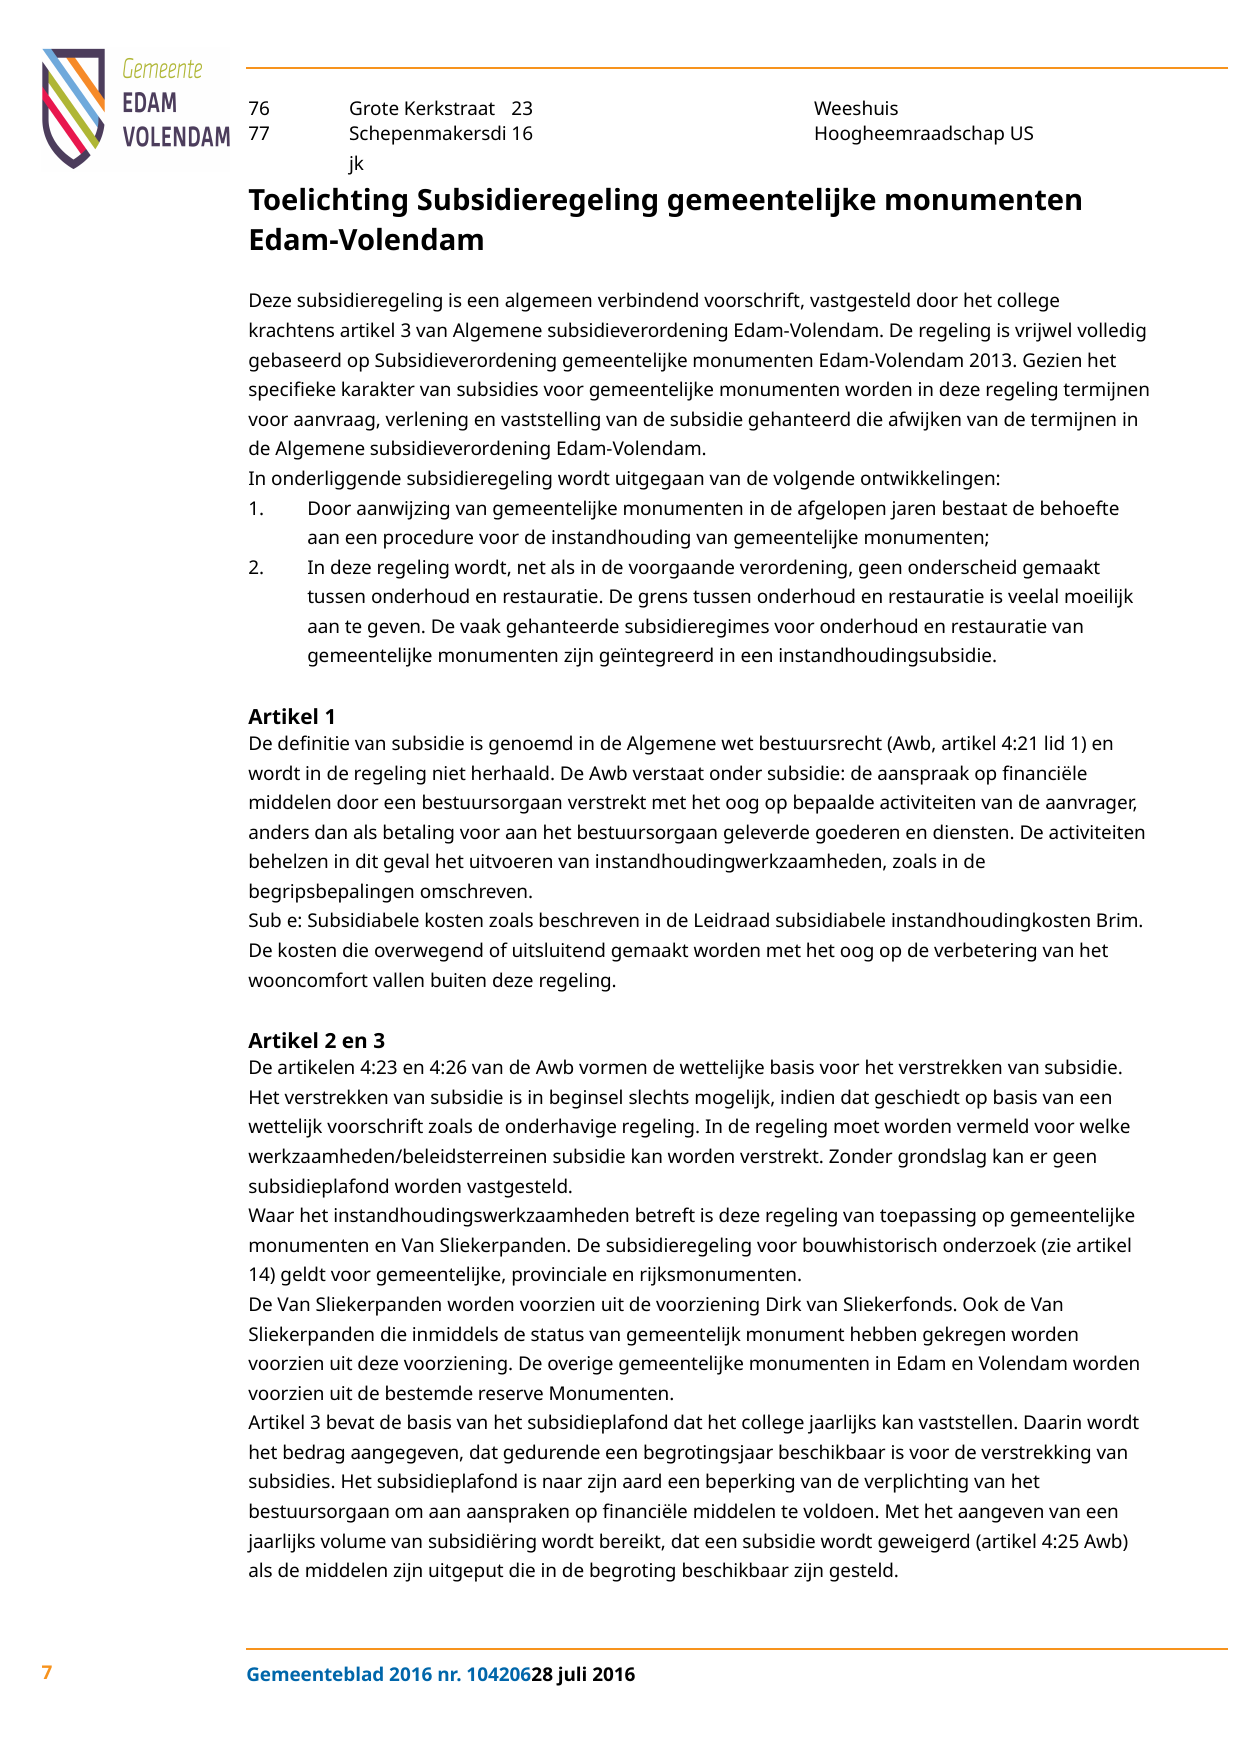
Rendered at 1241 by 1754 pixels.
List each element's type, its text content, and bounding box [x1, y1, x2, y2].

table_cell [950, 95, 1051, 121]
table_cell [612, 95, 713, 121]
text De artikelen 4:23 en 4:26 van de Awb vormen de wettelijke basis voor het verstrekken van subsidie. Het verstrekken van subsidie is in beginsel slechts mogelijk, indien dat geschiedt op basis van een wettelijk voorschrift zoals de onderhavige regeling. In de regeling moet worden vermeld voor welke werkzaamheden/beleidsterreinen subsidie kan worden verstrekt. Zonder grondslag kan er geen subsidieplafond worden vastgesteld. [248, 1054, 1152, 1198]
table_cell 76 [248, 95, 349, 121]
table_cell [1051, 121, 1152, 176]
picture [41, 47, 231, 172]
list Door aanwijzing van gemeentelijke monumenten in de afgelopen jaren bestaat de behoefte aan een procedure voor de instandhouding van gemeentelijke monumenten; [248, 495, 1152, 550]
table_cell Grote Kerkstraat [349, 95, 511, 121]
text Artikel 1 [248, 702, 1152, 730]
table_cell [1051, 95, 1152, 121]
text Artikel 2 en 3 [248, 1026, 1152, 1054]
text Toelichting Subsidieregeling gemeentelijke monumenten Edam-Volendam [248, 179, 1152, 258]
text Waar het instandhoudingswerkzaamheden betreft is deze regeling van toepassing op gemeentelijke monumenten en Van Sliekerpanden. De subsidieregeling voor bouwhistorisch onderzoek (zie artikel 14) geldt voor gemeentelijke, provinciale en rijksmonumenten. [248, 1202, 1152, 1287]
table_cell Hoogheemraadschap US [814, 121, 1051, 176]
text De Van Sliekerpanden worden voorzien uit de voorziening Dirk van Sliekerfonds. Ook de Van Sliekerpanden die inmiddels de status van gemeentelijk monument hebben gekregen worden voorzien uit deze voorziening. De overige gemeentelijke monumenten in Edam en Volendam worden voorzien uit de bestemde reserve Monumenten. [248, 1291, 1152, 1406]
table_cell 16 [511, 121, 612, 176]
text In onderliggende subsidieregeling wordt uitgegaan van de volgende ontwikkelingen: [248, 465, 1152, 491]
table_cell Weeshuis [814, 95, 950, 121]
table_cell [713, 121, 814, 176]
list In deze regeling wordt, net als in de voorgaande verordening, geen onderscheid gemaakt tussen onderhoud en restauratie. De grens tussen onderhoud en restauratie is veelal moeilijk aan te geven. De vaak gehanteerde subsidieregimes voor onderhoud en restauratie van gemeentelijke monumenten zijn geïntegreerd in een instandhoudingsubsidie. [248, 554, 1152, 668]
table_cell [713, 95, 814, 121]
table_cell 23 [511, 95, 612, 121]
table_cell Schepenmakersdijk [349, 121, 511, 176]
table_cell 77 [248, 121, 349, 176]
table_cell [612, 121, 713, 176]
text Sub e: Subsidiabele kosten zoals beschreven in de Leidraad subsidiabele instandhoudingkosten Brim. De kosten die overwegend of uitsluitend gemaakt worden met het oog op de verbetering van het wooncomfort vallen buiten deze regeling. [248, 908, 1152, 993]
text De definitie van subsidie is genoemd in de Algemene wet bestuursrecht (Awb, artikel 4:21 lid 1) en wordt in de regeling niet herhaald. De Awb verstaat onder subsidie: de aanspraak op financiële middelen door een bestuursorgaan verstrekt met het oog op bepaalde activiteiten van de aanvrager, anders dan als betaling voor aan het bestuursorgaan geleverde goederen en diensten. De activiteiten behelzen in dit geval het uitvoeren van instandhoudingwerkzaamheden, zoals in de begripsbepalingen omschreven. [248, 730, 1152, 904]
text Deze subsidieregeling is een algemeen verbindend voorschrift, vastgesteld door het college krachtens artikel 3 van Algemene subsidieverordening Edam-Volendam. De regeling is vrijwel volledig gebaseerd op Subsidieverordening gemeentelijke monumenten Edam-Volendam 2013. Gezien het specifieke karakter van subsidies voor gemeentelijke monumenten worden in deze regeling termijnen voor aanvraag, verlening en vaststelling van de subsidie gehanteerd die afwijken van de termijnen in de Algemene subsidieverordening Edam-Volendam. [248, 288, 1152, 461]
text Artikel 3 bevat de basis van het subsidieplafond dat het college jaarlijks kan vaststellen. Daarin wordt het bedrag aangegeven, dat gedurende een begrotingsjaar beschikbaar is voor de verstrekking van subsidies. Het subsidieplafond is naar zijn aard een beperking van de verplichting van het bestuursorgaan om aan aanspraken op financiële middelen te voldoen. Met het aangeven van een jaarlijks volume van subsidiëring wordt bereikt, dat een subsidie wordt geweigerd (artikel 4:25 Awb) als de middelen zijn uitgeput die in de begroting beschikbaar zijn gesteld. [248, 1409, 1152, 1583]
